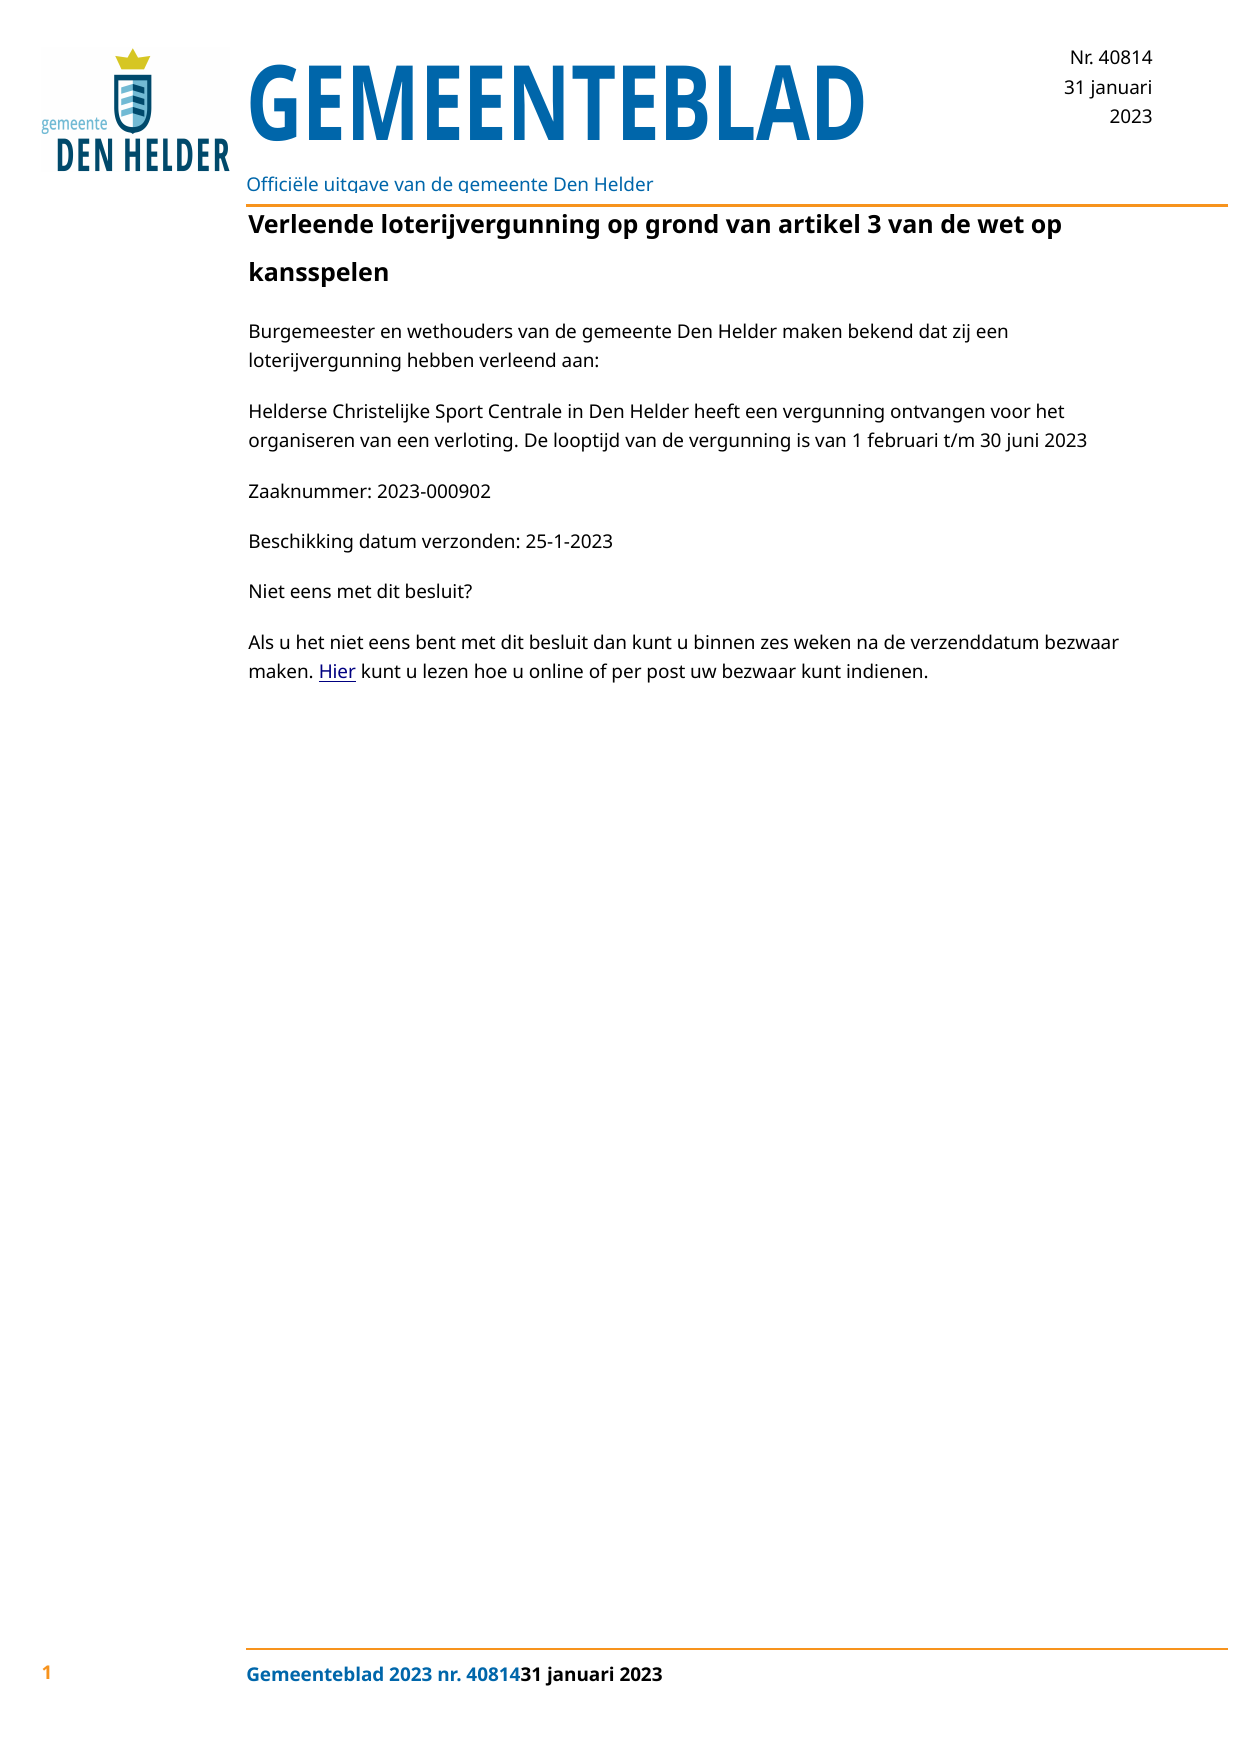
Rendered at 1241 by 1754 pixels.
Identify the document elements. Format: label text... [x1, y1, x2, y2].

picture [182, 144, 187, 165]
picture [220, 160, 224, 172]
text Als u het niet eens bent met dit besluit dan kunt u binnen zes weken na de verzenddatum bezwaar maken. Hier kunt u lezen hoe u online of per post uw bezwaar kunt indienen. [248, 629, 1152, 684]
picture [41, 47, 231, 172]
text Niet eens met dit besluit? [248, 579, 1152, 604]
text Beschikking datum verzonden: 25-1-2023 [248, 528, 1152, 554]
picture [130, 157, 135, 172]
text Zaaknummer: 2023-000902 [248, 478, 1152, 504]
picture [100, 154, 106, 172]
text Helderse Christelijke Sport Centrale in Den Helder heeft een vergunning ontvangen voor het organiseren van een verloting. De looptijd van de vergunning is van 1 februari t/m 30 juni 2023 [248, 398, 1152, 453]
text Burgemeester en wethouders van de gemeente Den Helder maken bekend dat zij een loterijvergunning hebben verleend aan: [248, 318, 1152, 373]
picture [63, 144, 68, 165]
text Verleende loterijvergunning op grond van artikel 3 van de wet op kansspelen [248, 207, 1152, 288]
